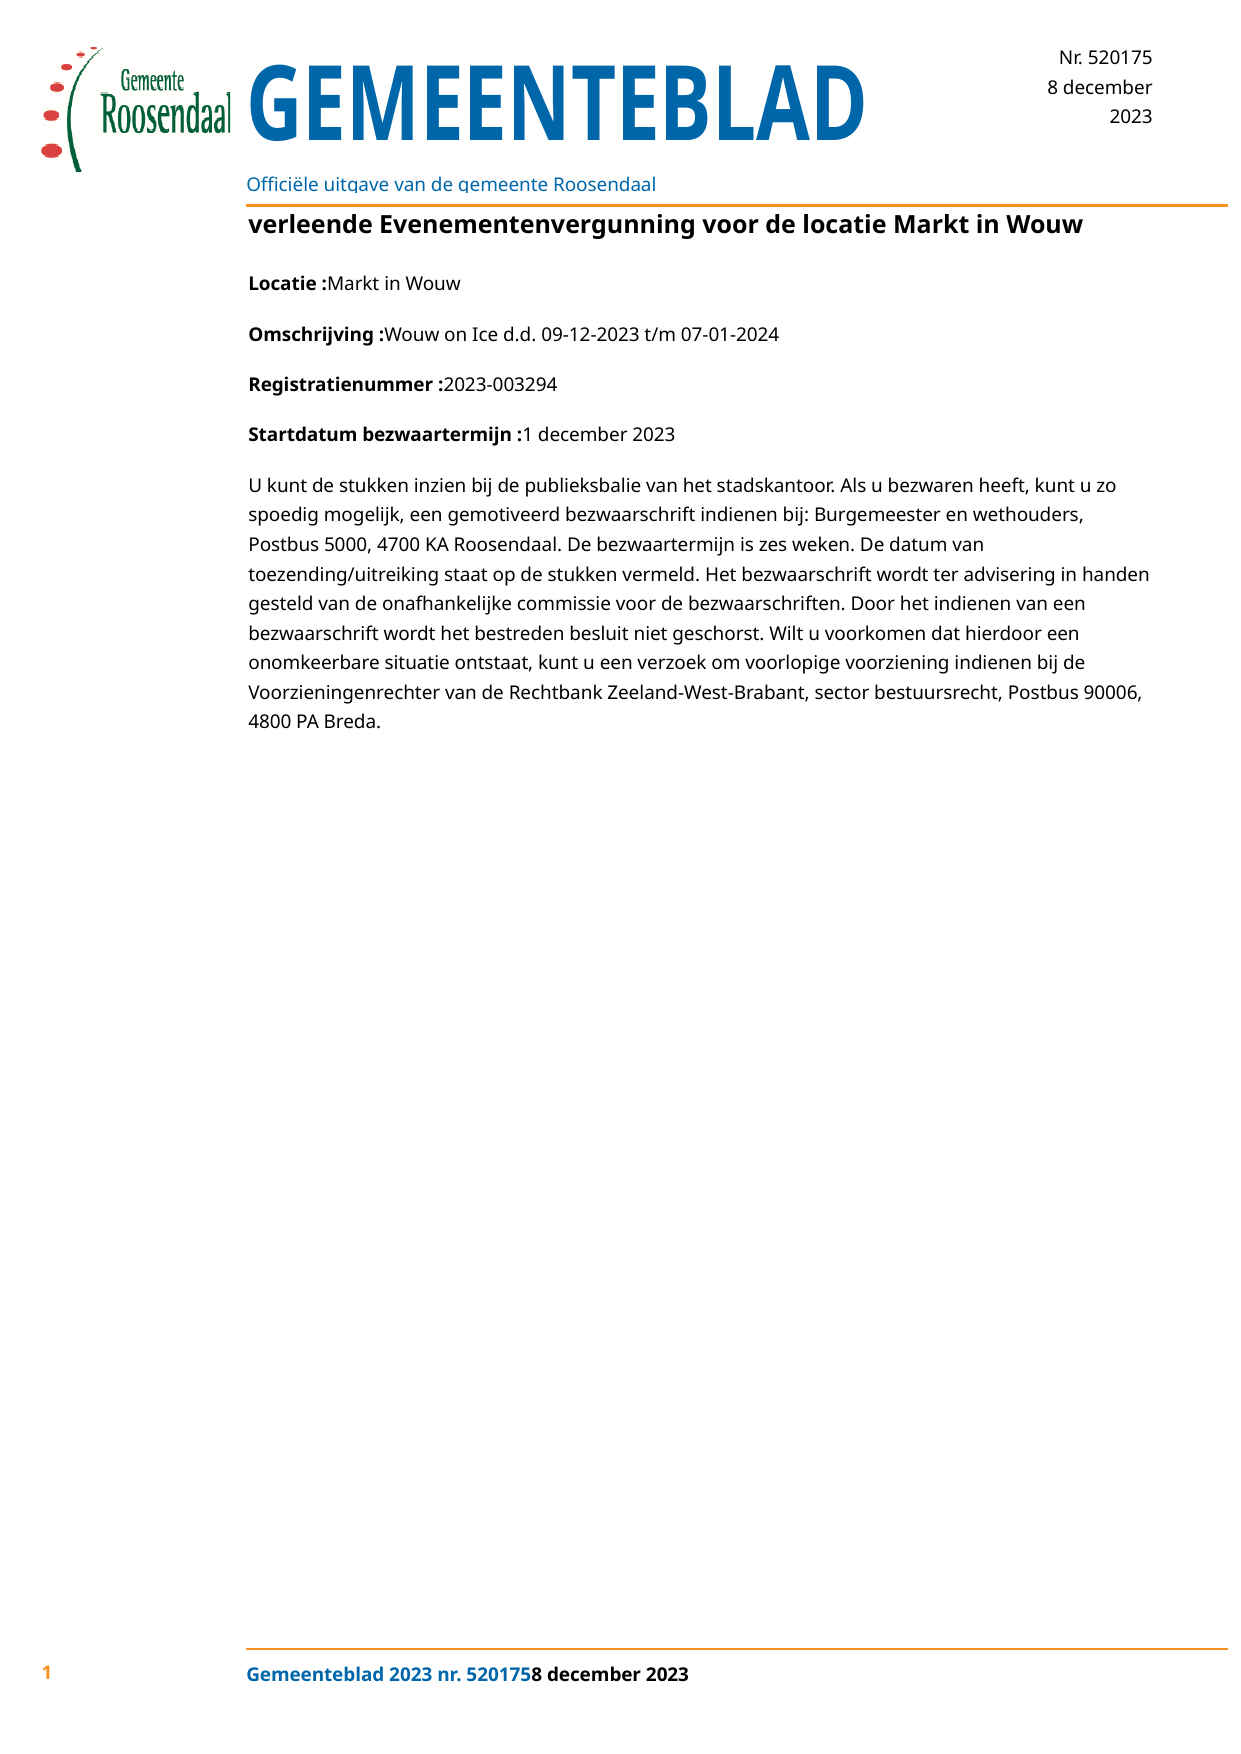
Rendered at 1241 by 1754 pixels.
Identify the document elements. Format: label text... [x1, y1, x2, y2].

text Omschrijving :Wouw on Ice d.d. 09-12-2023 t/m 07-01-2024 [248, 321, 1152, 346]
text verleende Evenementenvergunning voor de locatie Markt in Wouw [248, 207, 1152, 241]
text Startdatum bezwaartermijn :1 december 2023 [248, 422, 1152, 447]
text U kunt de stukken inzien bij de publieksbalie van het stadskantoor. Als u bezwaren heeft, kunt u zo spoedig mogelijk, een gemotiveerd bezwaarschrift indienen bij: Burgemeester en wethouders, Postbus 5000, 4700 KA Roosendaal. De bezwaartermijn is zes weken. De datum van toezending/uitreiking staat op de stukken vermeld. Het bezwaarschrift wordt ter advisering in handen gesteld van de onafhankelijke commissie voor de bezwaarschriften. Door het indienen van een bezwaarschrift wordt het bestreden besluit niet geschorst. Wilt u voorkomen dat hierdoor een onomkeerbare situatie ontstaat, kunt u een verzoek om voorlopige voorziening indienen bij de Voorzieningenrechter van de Rechtbank Zeeland-West-Brabant, sector bestuursrecht, Postbus 90006, 4800 PA Breda. [248, 472, 1152, 734]
picture [41, 47, 231, 172]
text Locatie :Markt in Wouw [248, 270, 1152, 296]
text Registratienummer :2023-003294 [248, 371, 1152, 397]
